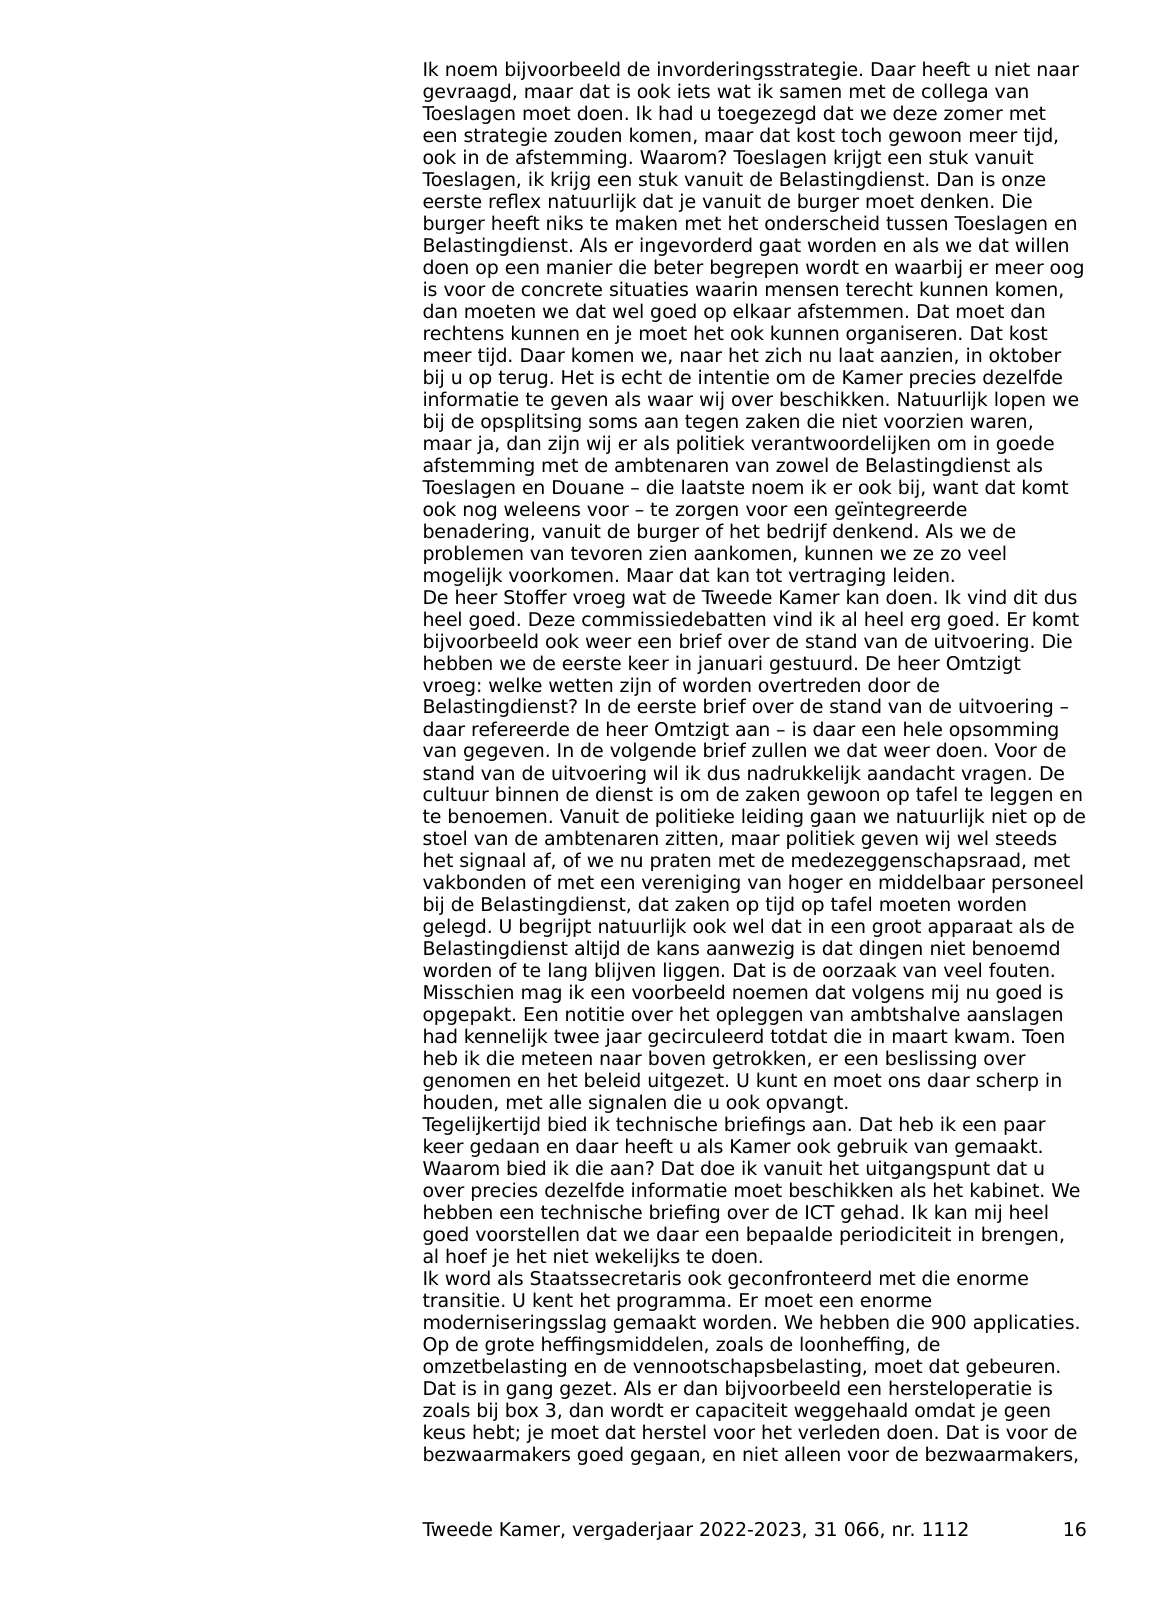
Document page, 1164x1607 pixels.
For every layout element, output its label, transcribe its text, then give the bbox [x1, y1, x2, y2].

text Ik noem bijvoorbeeld de invorderingsstrategie. Daar heeft u niet naar gevraagd, maar dat is ook iets wat ik samen met de collega van Toeslagen moet doen. Ik had u toegezegd dat we deze zomer met een strategie zouden komen, maar dat kost toch gewoon meer tijd, ook in de afstemming. Waarom? Toeslagen krijgt een stuk vanuit Toeslagen, ik krijg een stuk vanuit de Belastingdienst. Dan is onze eerste reflex natuurlijk dat je vanuit de burger moet denken. Die burger heeft niks te maken met het onderscheid tussen Toeslagen en Belastingdienst. Als er ingevorderd gaat worden en als we dat willen doen op een manier die beter begrepen wordt en waarbij er meer oog is voor de concrete situaties waarin mensen terecht kunnen komen, dan moeten we dat wel goed op elkaar afstemmen. Dat moet dan rechtens kunnen en je moet het ook kunnen organiseren. Dat kost meer tijd. Daar komen we, naar het zich nu laat aanzien, in oktober bij u op terug. Het is echt de intentie om de Kamer precies dezelfde informatie te geven als waar wij over beschikken. Natuurlijk lopen we bij de opsplitsing soms aan tegen zaken die niet voorzien waren, maar ja, dan zijn wij er als politiek verantwoordelijken om in goede afstemming met de ambtenaren van zowel de Belastingdienst als Toeslagen en Douane – die laatste noem ik er ook bij, want dat komt ook nog weleens voor – te zorgen voor een geïntegreerde benadering, vanuit de burger of het bedrijf denkend. Als we de problemen van tevoren zien aankomen, kunnen we ze zo veel mogelijk voorkomen. Maar dat kan tot vertraging leiden. [422, 59, 1087, 587]
text Tegelijkertijd bied ik technische briefings aan. Dat heb ik een paar keer gedaan en daar heeft u als Kamer ook gebruik van gemaakt. Waarom bied ik die aan? Dat doe ik vanuit het uitgangspunt dat u over precies dezelfde informatie moet beschikken als het kabinet. We hebben een technische briefing over de ICT gehad. Ik kan mij heel goed voorstellen dat we daar een bepaalde periodiciteit in brengen, al hoef je het niet wekelijks te doen. [422, 1114, 1087, 1268]
text Misschien mag ik een voorbeeld noemen dat volgens mij nu goed is opgepakt. Een notitie over het opleggen van ambtshalve aanslagen had kennelijk twee jaar gecirculeerd totdat die in maart kwam. Toen heb ik die meteen naar boven getrokken, er een beslissing over genomen en het beleid uitgezet. U kunt en moet ons daar scherp in houden, met alle signalen die u ook opvangt. [422, 982, 1087, 1114]
text De heer Stoffer vroeg wat de Tweede Kamer kan doen. Ik vind dit dus heel goed. Deze commissiedebatten vind ik al heel erg goed. Er komt bijvoorbeeld ook weer een brief over de stand van de uitvoering. Die hebben we de eerste keer in januari gestuurd. De heer Omtzigt vroeg: welke wetten zijn of worden overtreden door de Belastingdienst? In de eerste brief over de stand van de uitvoering – daar refereerde de heer Omtzigt aan – is daar een hele opsomming van gegeven. In de volgende brief zullen we dat weer doen. Voor de stand van de uitvoering wil ik dus nadrukkelijk aandacht vragen. De cultuur binnen de dienst is om de zaken gewoon op tafel te leggen en te benoemen. Vanuit de politieke leiding gaan we natuurlijk niet op de stoel van de ambtenaren zitten, maar politiek geven wij wel steeds het signaal af, of we nu praten met de medezeggenschapsraad, met vakbonden of met een vereniging van hoger en middelbaar personeel bij de Belastingdienst, dat zaken op tijd op tafel moeten worden gelegd. U begrijpt natuurlijk ook wel dat in een groot apparaat als de Belastingdienst altijd de kans aanwezig is dat dingen niet benoemd worden of te lang blijven liggen. Dat is de oorzaak van veel fouten. [422, 587, 1087, 982]
text Ik word als Staatssecretaris ook geconfronteerd met die enorme transitie. U kent het programma. Er moet een enorme moderniseringsslag gemaakt worden. We hebben die 900 applicaties. Op de grote heffingsmiddelen, zoals de loonheffing, de omzetbelasting en de vennootschapsbelasting, moet dat gebeuren. Dat is in gang gezet. Als er dan bijvoorbeeld een hersteloperatie is zoals bij box 3, dan wordt er capaciteit weggehaald omdat je geen keus hebt; je moet dat herstel voor het verleden doen. Dat is voor de bezwaarmakers goed gegaan, en niet alleen voor de bezwaarmakers, [422, 1268, 1087, 1466]
